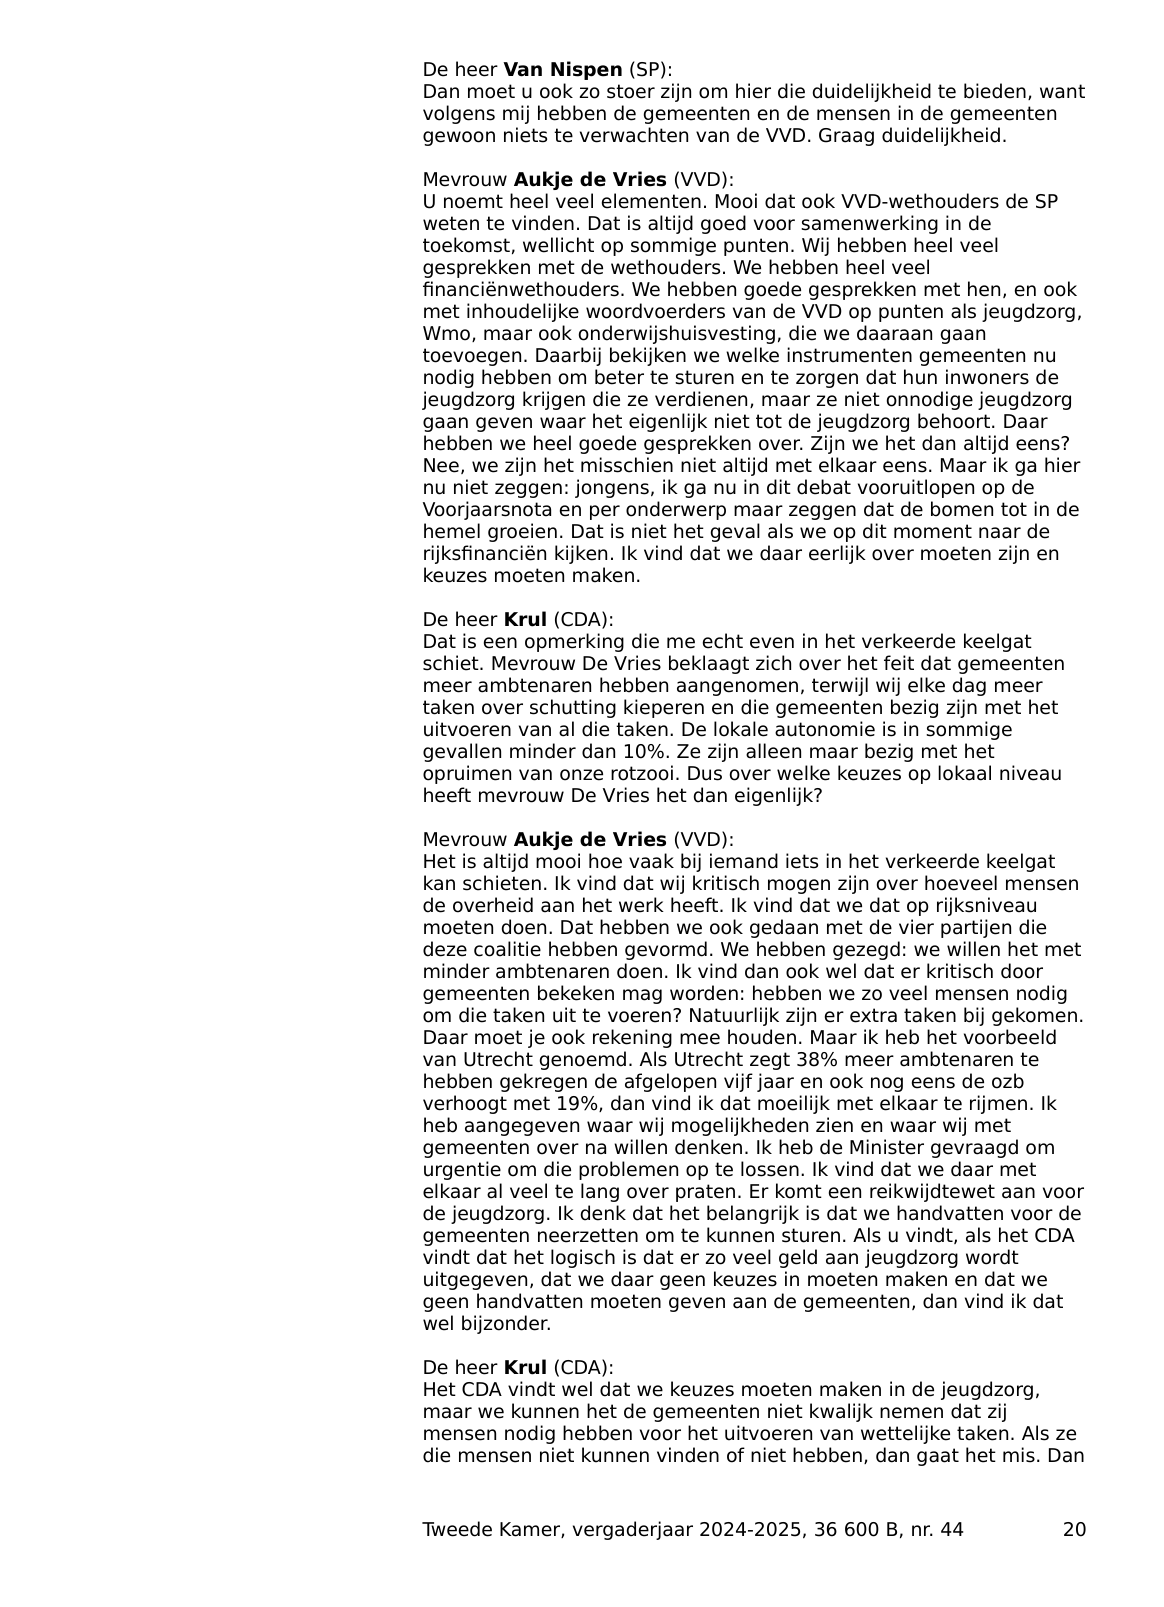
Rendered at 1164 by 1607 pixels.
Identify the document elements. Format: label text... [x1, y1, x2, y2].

text Dan moet u ook zo stoer zijn om hier die duidelijkheid te bieden, want volgens mij hebben de gemeenten en de mensen in de gemeenten gewoon niets te verwachten van de VVD. Graag duidelijkheid. [422, 81, 1087, 147]
text Mevrouw Aukje de Vries (VVD): [422, 169, 1087, 191]
text U noemt heel veel elementen. Mooi dat ook VVD-wethouders de SP weten te vinden. Dat is altijd goed voor samenwerking in de toekomst, wellicht op sommige punten. Wij hebben heel veel gesprekken met de wethouders. We hebben heel veel financiënwethouders. We hebben goede gesprekken met hen, en ook met inhoudelijke woordvoerders van de VVD op punten als jeugdzorg, Wmo, maar ook onderwijshuisvesting, die we daaraan gaan toevoegen. Daarbij bekijken we welke instrumenten gemeenten nu nodig hebben om beter te sturen en te zorgen dat hun inwoners de jeugdzorg krijgen die ze verdienen, maar ze niet onnodige jeugdzorg gaan geven waar het eigenlijk niet tot de jeugdzorg behoort. Daar hebben we heel goede gesprekken over. Zijn we het dan altijd eens? Nee, we zijn het misschien niet altijd met elkaar eens. Maar ik ga hier nu niet zeggen: jongens, ik ga nu in dit debat vooruitlopen op de Voorjaarsnota en per onderwerp maar zeggen dat de bomen tot in de hemel groeien. Dat is niet het geval als we op dit moment naar de rijksfinanciën kijken. Ik vind dat we daar eerlijk over moeten zijn en keuzes moeten maken. [422, 191, 1087, 587]
text Mevrouw Aukje de Vries (VVD): [422, 829, 1087, 851]
text De heer Krul (CDA): [422, 609, 1087, 631]
text Het CDA vindt wel dat we keuzes moeten maken in de jeugdzorg, maar we kunnen het de gemeenten niet kwalijk nemen dat zij mensen nodig hebben voor het uitvoeren van wettelijke taken. Als ze die mensen niet kunnen vinden of niet hebben, dan gaat het mis. Dan [422, 1379, 1087, 1467]
text De heer Van Nispen (SP): [422, 59, 1087, 81]
text Dat is een opmerking die me echt even in het verkeerde keelgat schiet. Mevrouw De Vries beklaagt zich over het feit dat gemeenten meer ambtenaren hebben aangenomen, terwijl wij elke dag meer taken over schutting kieperen en die gemeenten bezig zijn met het uitvoeren van al die taken. De lokale autonomie is in sommige gevallen minder dan 10%. Ze zijn alleen maar bezig met het opruimen van onze rotzooi. Dus over welke keuzes op lokaal niveau heeft mevrouw De Vries het dan eigenlijk? [422, 631, 1087, 807]
text De heer Krul (CDA): [422, 1357, 1087, 1379]
text Het is altijd mooi hoe vaak bij iemand iets in het verkeerde keelgat kan schieten. Ik vind dat wij kritisch mogen zijn over hoeveel mensen de overheid aan het werk heeft. Ik vind dat we dat op rijksniveau moeten doen. Dat hebben we ook gedaan met de vier partijen die deze coalitie hebben gevormd. We hebben gezegd: we willen het met minder ambtenaren doen. Ik vind dan ook wel dat er kritisch door gemeenten bekeken mag worden: hebben we zo veel mensen nodig om die taken uit te voeren? Natuurlijk zijn er extra taken bij gekomen. Daar moet je ook rekening mee houden. Maar ik heb het voorbeeld van Utrecht genoemd. Als Utrecht zegt 38% meer ambtenaren te hebben gekregen de afgelopen vijf jaar en ook nog eens de ozb verhoogt met 19%, dan vind ik dat moeilijk met elkaar te rijmen. Ik heb aangegeven waar wij mogelijkheden zien en waar wij met gemeenten over na willen denken. Ik heb de Minister gevraagd om urgentie om die problemen op te lossen. Ik vind dat we daar met elkaar al veel te lang over praten. Er komt een reikwijdtewet aan voor de jeugdzorg. Ik denk dat het belangrijk is dat we handvatten voor de gemeenten neerzetten om te kunnen sturen. Als u vindt, als het CDA vindt dat het logisch is dat er zo veel geld aan jeugdzorg wordt uitgegeven, dat we daar geen keuzes in moeten maken en dat we geen handvatten moeten geven aan de gemeenten, dan vind ik dat wel bijzonder. [422, 851, 1087, 1334]
